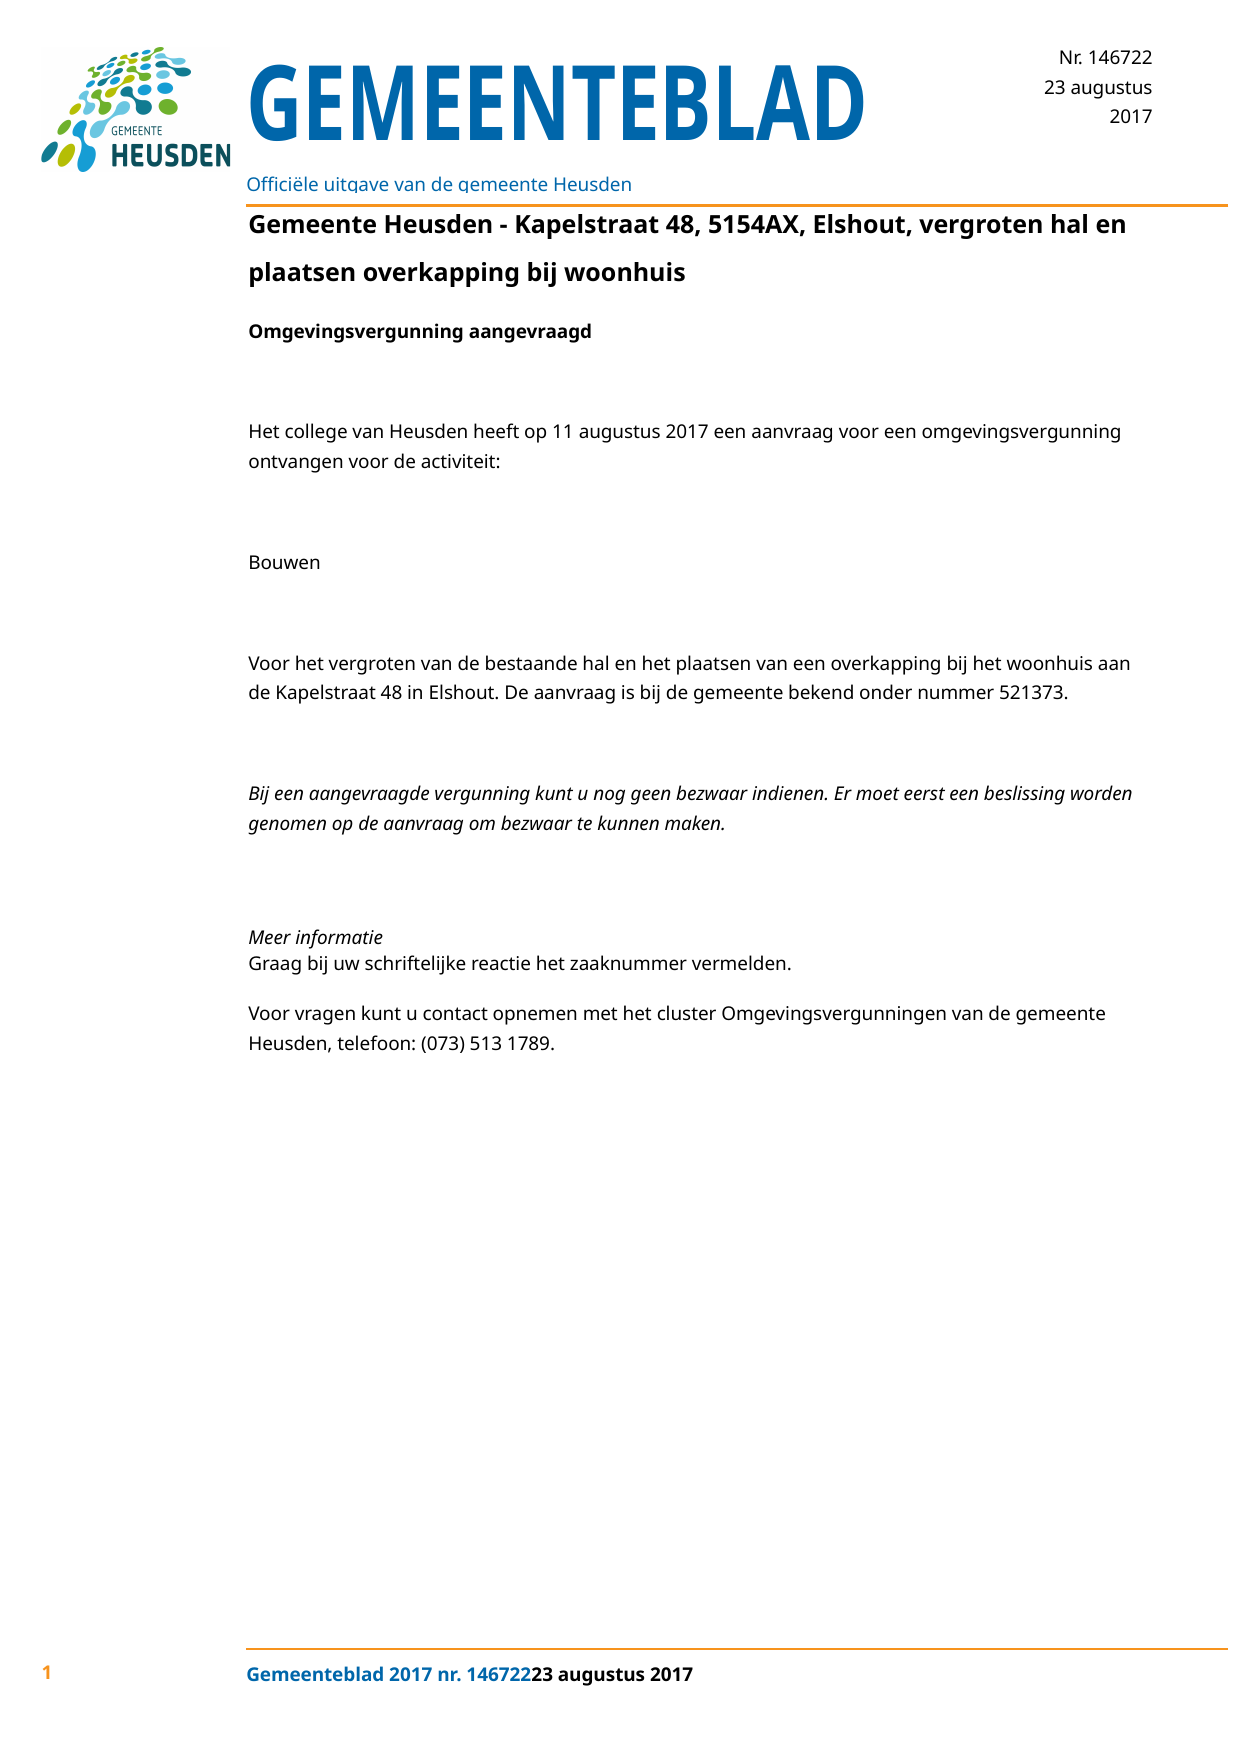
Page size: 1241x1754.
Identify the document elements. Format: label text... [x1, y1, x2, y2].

text Gemeente Heusden - Kapelstraat 48, 5154AX, Elshout, vergroten hal en plaatsen overkapping bij woonhuis [248, 207, 1152, 288]
text Voor het vergroten van de bestaande hal en het plaatsen van een overkapping bij het woonhuis aan de Kapelstraat 48 in Elshout. De aanvraag is bij de gemeente bekend onder nummer 521373. [248, 650, 1152, 705]
text Bij een aangevraagde vergunning kunt u nog geen bezwaar indienen. Er moet eerst een beslissing worden genomen op de aanvraag om bezwaar te kunnen maken. [248, 780, 1152, 836]
text Voor vragen kunt u contact opnemen met het cluster Omgevingsvergunningen van de gemeente Heusden, telefoon: (073) 513 1789. [248, 1001, 1152, 1056]
text Graag bij uw schriftelijke reactie het zaaknummer vermelden. [248, 950, 1152, 976]
text Bouwen [248, 549, 1152, 575]
text Meer informatie [248, 924, 1152, 950]
text Het college van Heusden heeft op 11 augustus 2017 een aanvraag voor een omgevingsvergunning ontvangen voor de activiteit: [248, 419, 1152, 474]
text Omgevingsvergunning aangevraagd [248, 318, 1152, 344]
picture [41, 47, 231, 172]
